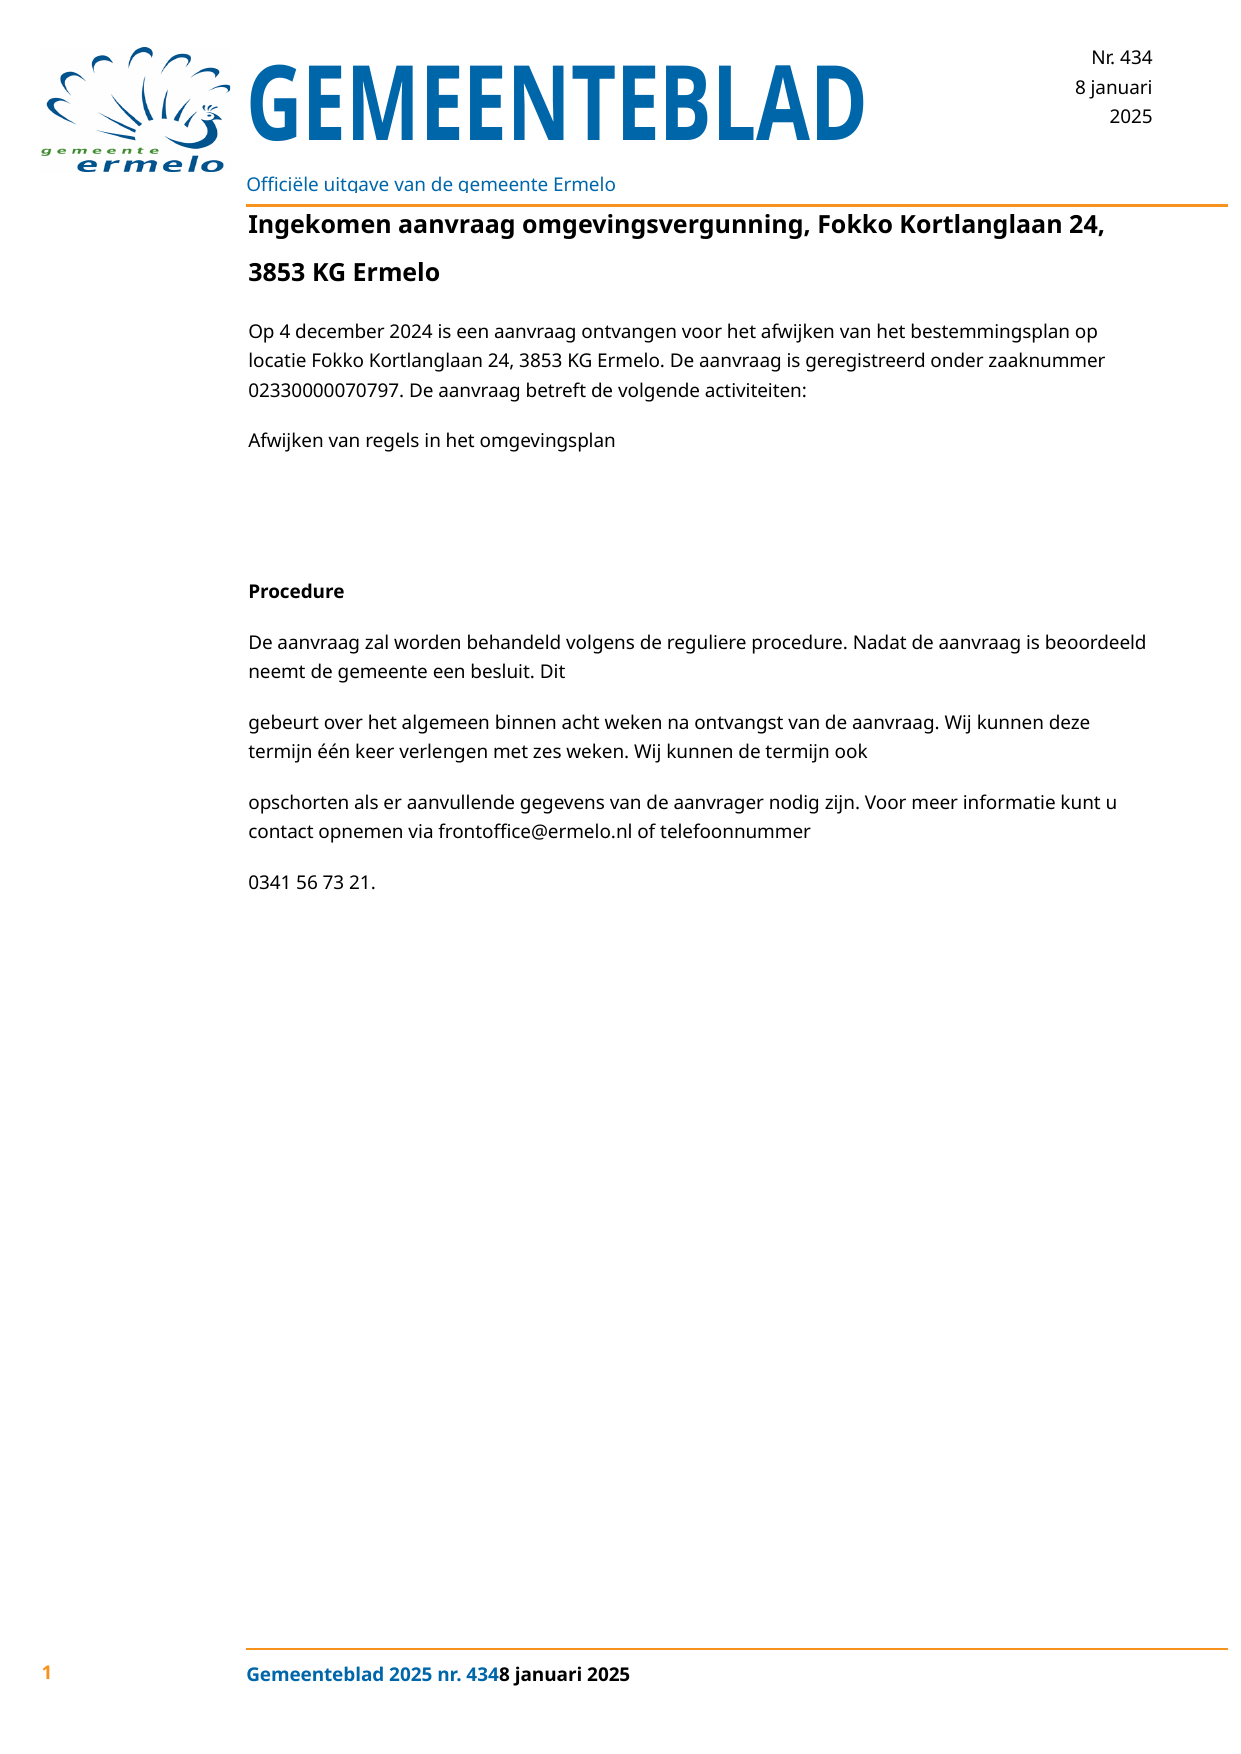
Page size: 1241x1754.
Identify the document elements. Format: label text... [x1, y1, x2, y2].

text Ingekomen aanvraag omgevingsvergunning, Fokko Kortlanglaan 24, 3853 KG Ermelo [248, 207, 1152, 288]
text Op 4 december 2024 is een aanvraag ontvangen voor het afwijken van het bestemmingsplan op locatie Fokko Kortlanglaan 24, 3853 KG Ermelo. De aanvraag is geregistreerd onder zaaknummer 02330000070797. De aanvraag betreft de volgende activiteiten: [248, 318, 1152, 403]
text Afwijken van regels in het omgevingsplan [248, 427, 1152, 453]
picture [41, 47, 231, 172]
text gebeurt over het algemeen binnen acht weken na ontvangst van de aanvraag. Wij kunnen deze termijn één keer verlengen met zes weken. Wij kunnen de termijn ook [248, 709, 1152, 764]
text Procedure [248, 579, 1152, 604]
text opschorten als er aanvullende gegevens van de aanvrager nodig zijn. Voor meer informatie kunt u contact opnemen via frontoffice@ermelo.nl of telefoonnummer [248, 789, 1152, 844]
text 0341 56 73 21. [248, 869, 1152, 895]
text De aanvraag zal worden behandeld volgens de reguliere procedure. Nadat de aanvraag is beoordeeld neemt de gemeente een besluit. Dit [248, 629, 1152, 684]
